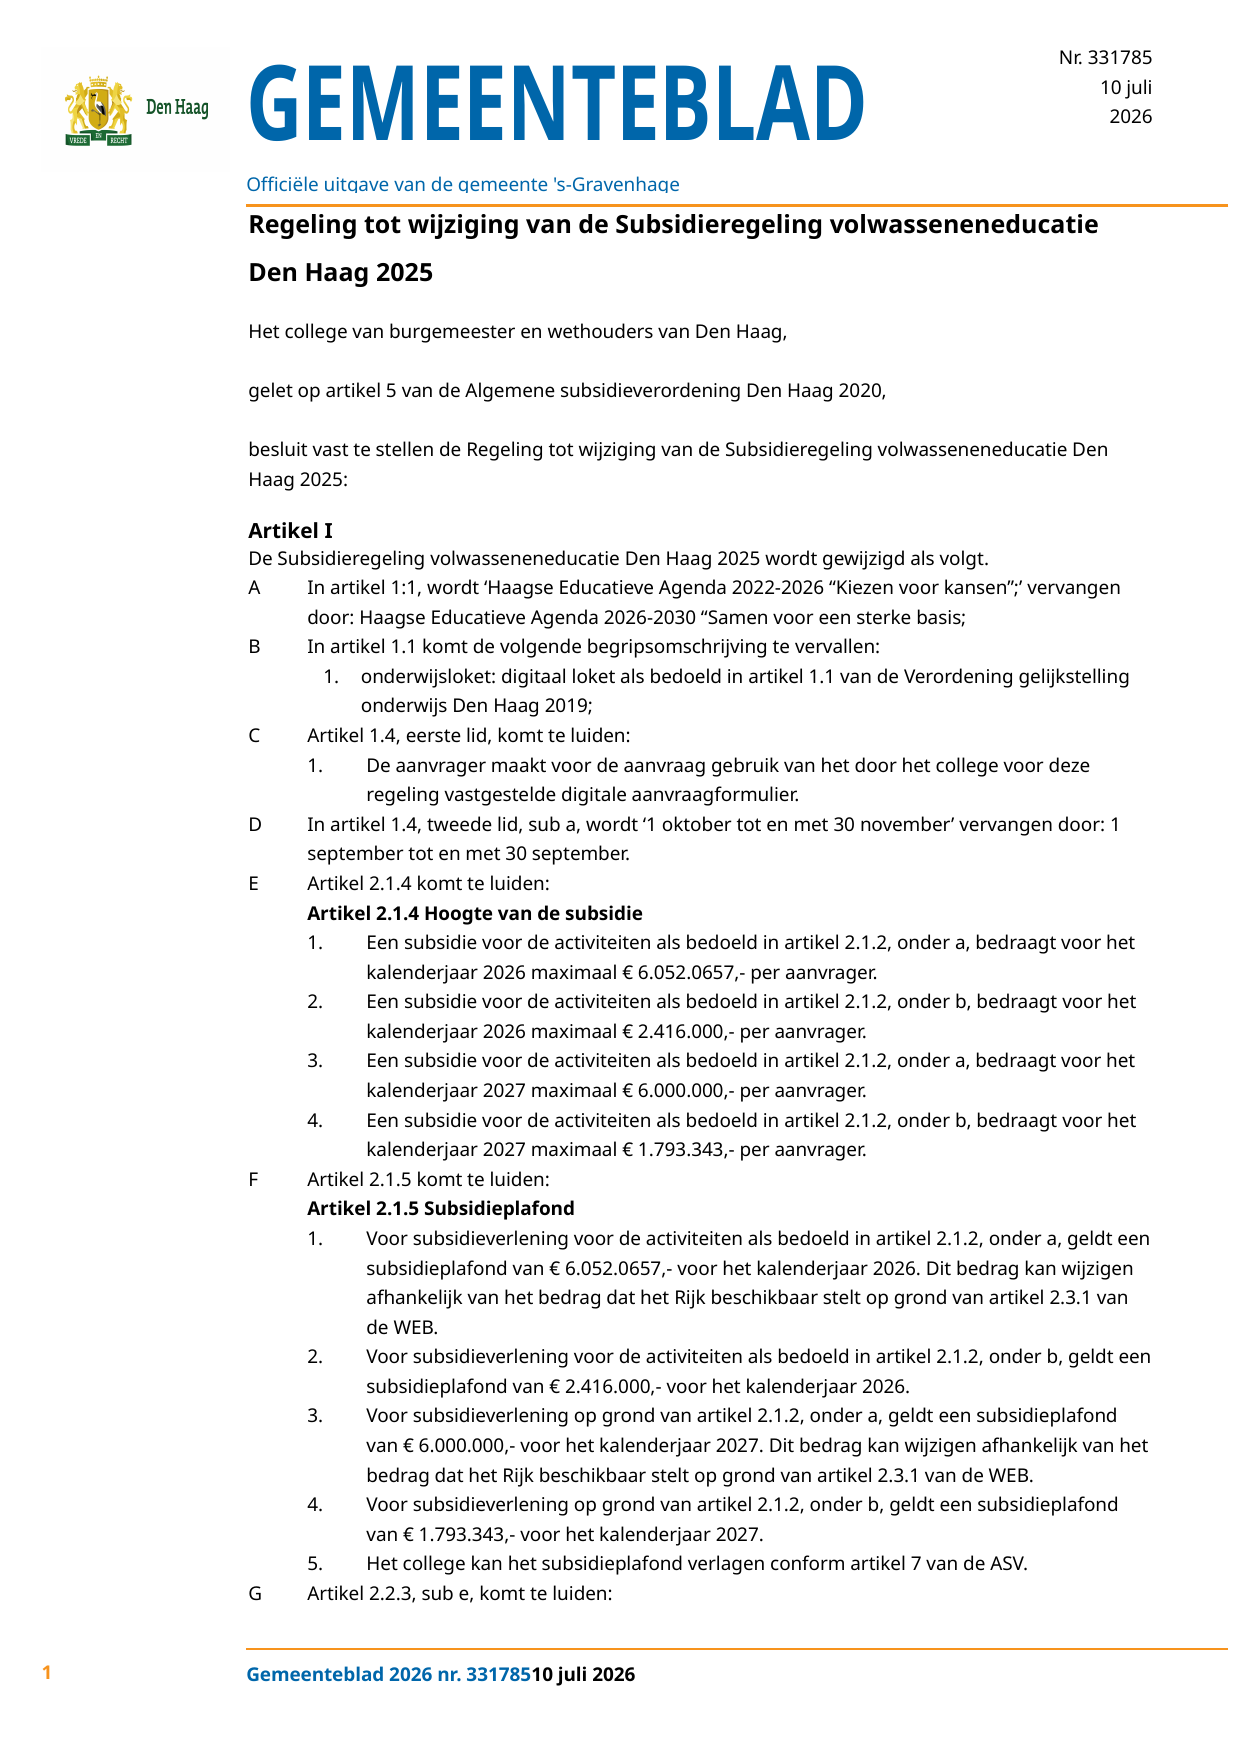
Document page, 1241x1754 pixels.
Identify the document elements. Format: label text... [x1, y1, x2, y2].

list Artikel 2.1.4 Hoogte van de subsidie [248, 900, 1152, 925]
text besluit vast te stellen de Regeling tot wijziging van de Subsidieregeling volwasseneneducatie Den Haag 2025: [248, 436, 1152, 492]
list Een subsidie voor de activiteiten als bedoeld in artikel 2.1.2, onder a, bedraagt voor het kalenderjaar 2027 maximaal € 6.000.000,- per aanvrager. [307, 1048, 1152, 1103]
list Het college kan het subsidieplafond verlagen conform artikel 7 van de ASV. [307, 1551, 1152, 1576]
text gelet op artikel 5 van de Algemene subsidieverordening Den Haag 2020, [248, 377, 1152, 403]
list Voor subsidieverlening op grond van artikel 2.1.2, onder a, geldt een subsidieplafond van € 6.000.000,- voor het kalenderjaar 2027. Dit bedrag kan wijzigen afhankelijk van het bedrag dat het Rijk beschikbaar stelt op grond van artikel 2.3.1 van de WEB. [307, 1403, 1152, 1487]
text Regeling tot wijziging van de Subsidieregeling volwasseneneducatie Den Haag 2025 [248, 207, 1152, 288]
list Artikel 2.1.4 komt te luiden: [248, 870, 1152, 896]
text Artikel I [248, 516, 1152, 545]
list De aanvrager maakt voor de aanvraag gebruik van het door het college voor deze regeling vastgestelde digitale aanvraagformulier. [307, 752, 1152, 807]
list Artikel 1.4, eerste lid, komt te luiden: [248, 722, 1152, 748]
text Het college van burgemeester en wethouders van Den Haag, [248, 318, 1152, 344]
list Een subsidie voor de activiteiten als bedoeld in artikel 2.1.2, onder b, bedraagt voor het kalenderjaar 2026 maximaal € 2.416.000,- per aanvrager. [307, 988, 1152, 1044]
list onderwijsloket: digitaal loket als bedoeld in artikel 1.1 van de Verordening gelijkstelling onderwijs Den Haag 2019; [323, 663, 1152, 718]
list Een subsidie voor de activiteiten als bedoeld in artikel 2.1.2, onder a, bedraagt voor het kalenderjaar 2026 maximaal € 6.052.0657,- per aanvrager. [307, 929, 1152, 984]
list Artikel 2.1.5 komt te luiden: [248, 1166, 1152, 1192]
list Voor subsidieverlening voor de activiteiten als bedoeld in artikel 2.1.2, onder a, geldt een subsidieplafond van € 6.052.0657,- voor het kalenderjaar 2026. Dit bedrag kan wijzigen afhankelijk van het bedrag dat het Rijk beschikbaar stelt op grond van artikel 2.3.1 van de WEB. [307, 1225, 1152, 1339]
list Voor subsidieverlening op grond van artikel 2.1.2, onder b, geldt een subsidieplafond van € 1.793.343,- voor het kalenderjaar 2027. [307, 1491, 1152, 1547]
text De Subsidieregeling volwasseneneducatie Den Haag 2025 wordt gewijzigd als volgt. [248, 545, 1152, 570]
list Een subsidie voor de activiteiten als bedoeld in artikel 2.1.2, onder b, bedraagt voor het kalenderjaar 2027 maximaal € 1.793.343,- per aanvrager. [307, 1107, 1152, 1162]
list Artikel 2.1.5 Subsidieplafond [248, 1196, 1152, 1221]
list Artikel 2.2.3, sub e, komt te luiden: [248, 1580, 1152, 1606]
list Voor subsidieverlening voor de activiteiten als bedoeld in artikel 2.1.2, onder b, geldt een subsidieplafond van € 2.416.000,- voor het kalenderjaar 2026. [307, 1343, 1152, 1399]
picture [41, 47, 231, 172]
list In artikel 1.1 komt de volgende begripsomschrijving te vervallen: [248, 633, 1152, 659]
list In artikel 1.4, tweede lid, sub a, wordt ‘1 oktober tot en met 30 november’ vervangen door: 1 september tot en met 30 september. [248, 811, 1152, 866]
list In artikel 1:1, wordt ‘Haagse Educatieve Agenda 2022-2026 “Kiezen voor kansen”;’ vervangen door: Haagse Educatieve Agenda 2026-2030 “Samen voor een sterke basis; [248, 574, 1152, 629]
